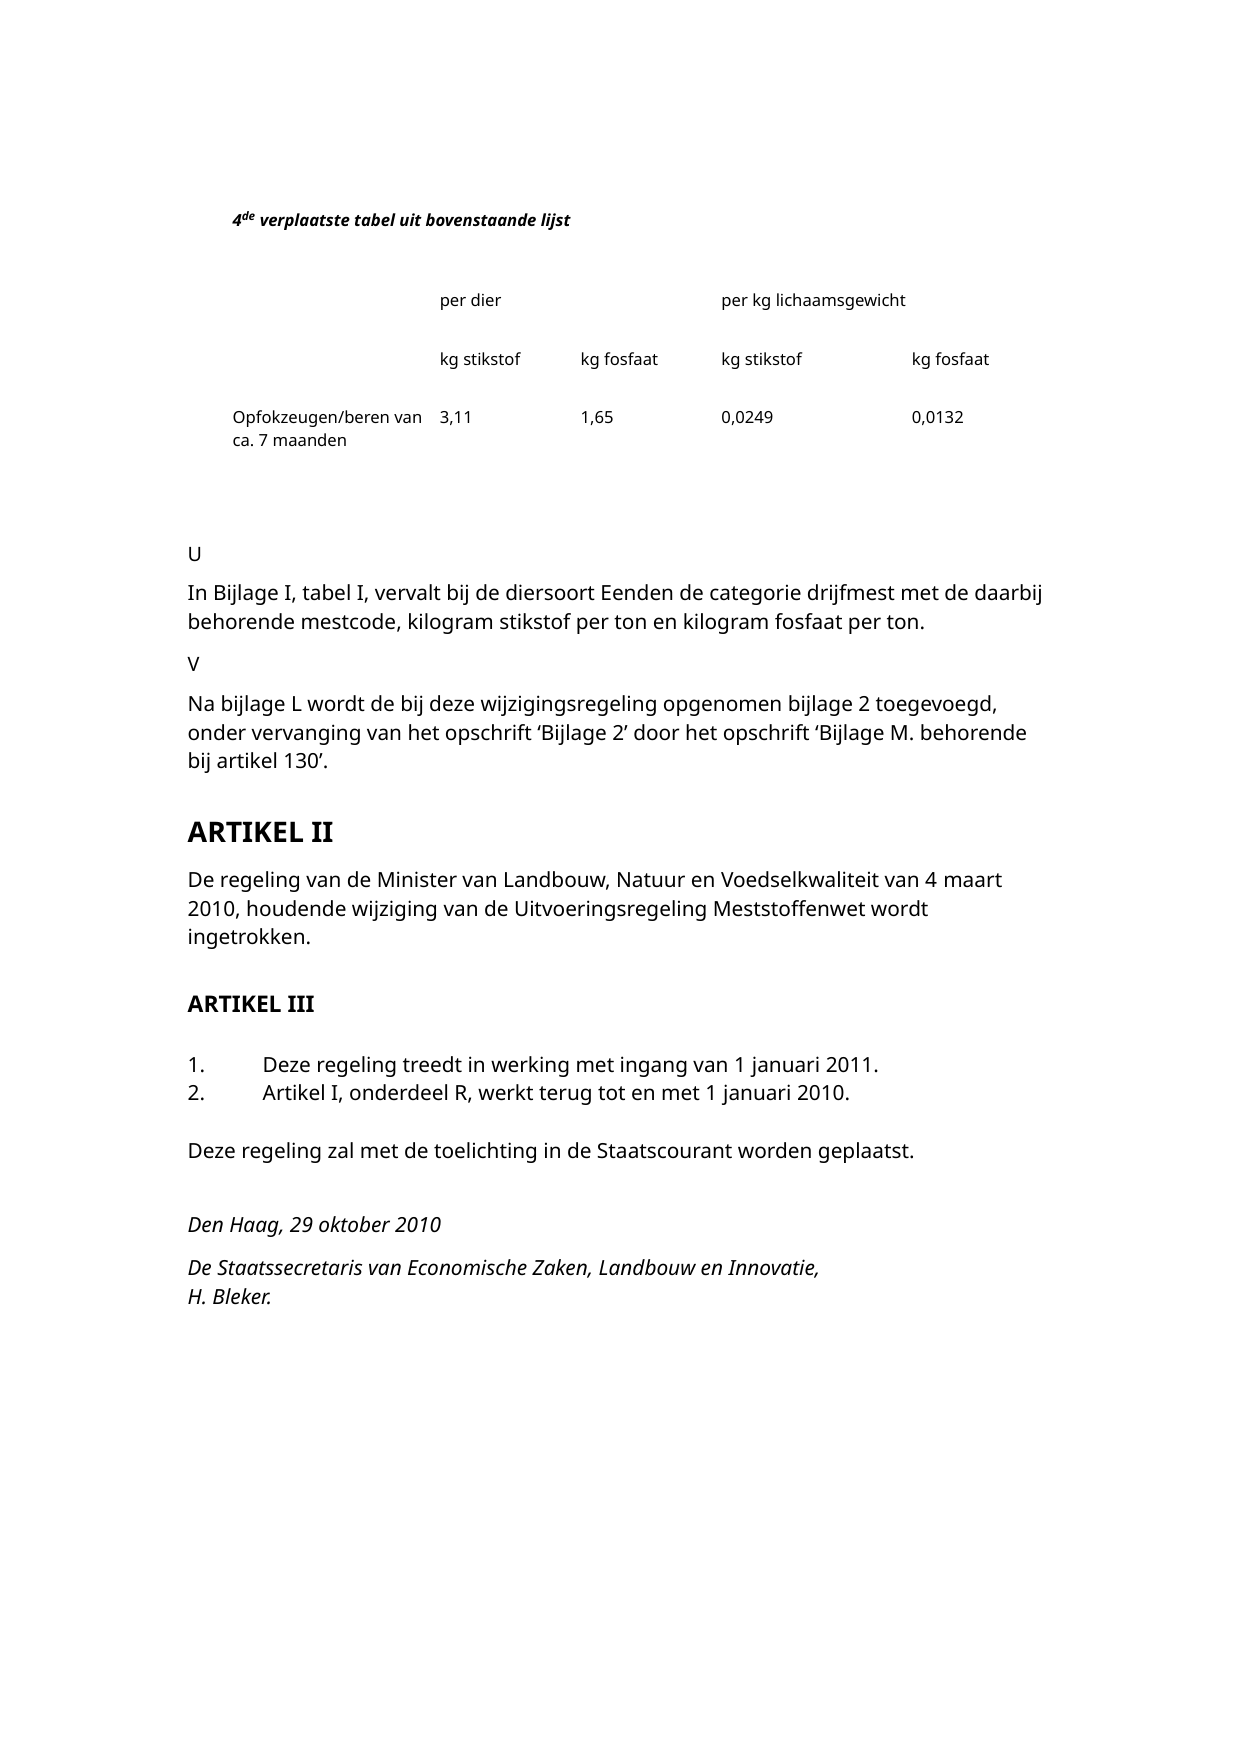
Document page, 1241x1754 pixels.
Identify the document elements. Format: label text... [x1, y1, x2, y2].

list Artikel I, onderdeel R, werkt terug tot en met 1 januari 2010. [187, 1078, 1053, 1107]
subtitle ARTIKEL II [187, 812, 1053, 851]
table_cell 0,0249 [721, 406, 912, 481]
table_cell Opfokzeugen/beren van ca. 7 maanden [233, 406, 439, 481]
text 4de verplaatste tabel uit bovenstaande lijst [232, 208, 1053, 231]
table_header [912, 289, 1053, 347]
text V [187, 650, 1053, 677]
table_cell kg stikstof [721, 348, 912, 406]
list Deze regeling treedt in werking met ingang van 1 januari 2011. [187, 1050, 1053, 1078]
text H. Bleker. [187, 1282, 1053, 1310]
table_cell [233, 348, 439, 406]
table_header per kg lichaamsgewicht [721, 289, 912, 347]
text De Staatssecretaris van Economische Zaken, Landbouw en Innovatie, [187, 1253, 1053, 1282]
table_cell 3,11 [440, 406, 580, 481]
table_header per dier [440, 289, 580, 347]
table_cell 1,65 [580, 406, 721, 481]
text Na bijlage L wordt de bij deze wijzigingsregeling opgenomen bijlage 2 toegevoegd, onder vervanging van het opschrift ‘Bijlage 2’ door het opschrift ‘Bijlage M. behorende bij artikel 130’. [187, 689, 1053, 774]
table_header [580, 289, 721, 347]
text Deze regeling zal met de toelichting in de Staatscourant worden geplaatst. [187, 1137, 1053, 1165]
table_cell kg fosfaat [580, 348, 721, 406]
text U [187, 540, 1053, 567]
text De regeling van de Minister van Landbouw, Natuur en Voedselkwaliteit van 4 maart 2010, houdende wijziging van de Uitvoeringsregeling Meststoffenwet wordt ingetrokken. [187, 866, 1053, 951]
text Den Haag, 29 oktober 2010 [187, 1210, 1053, 1238]
table_cell 0,0132 [912, 406, 1053, 481]
table_header [233, 289, 439, 347]
text In Bijlage I, tabel I, vervalt bij de diersoort Eenden de categorie drijfmest met de daarbij behorende mestcode, kilogram stikstof per ton en kilogram fosfaat per ton. [187, 578, 1053, 635]
subtitle ARTIKEL III [187, 988, 1053, 1020]
table_cell kg fosfaat [912, 348, 1053, 406]
table_cell kg stikstof [440, 348, 580, 406]
